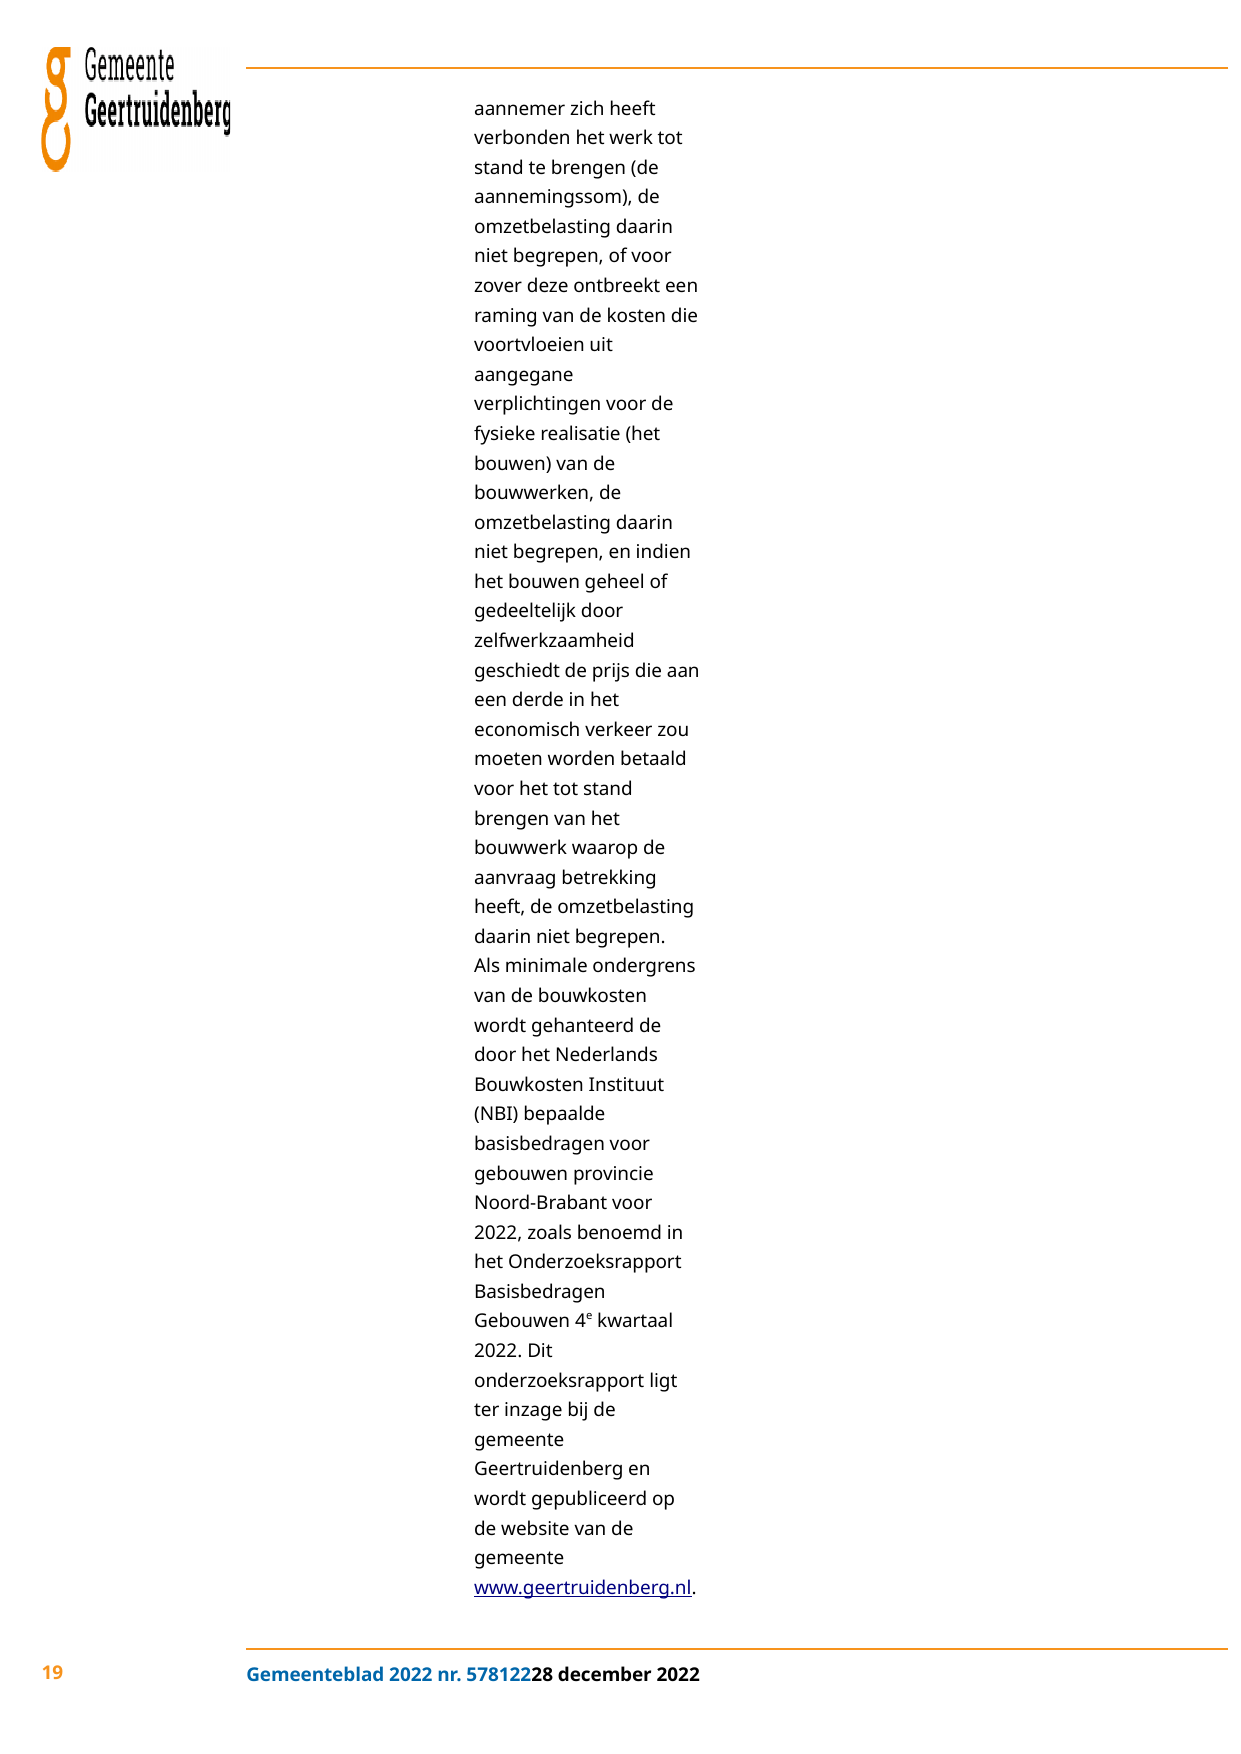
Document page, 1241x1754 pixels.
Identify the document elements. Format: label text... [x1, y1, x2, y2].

table_cell aannemer zich heeft verbonden het werk tot stand te brengen (de aannemingssom), de omzetbelasting daarin niet begrepen, of voor zover deze ontbreekt een raming van de kosten die voortvloeien uit aangegane verplichtingen voor de fysieke realisatie (het bouwen) van de bouwwerken, de omzetbelasting daarin niet begrepen, en indien het bouwen geheel of gedeeltelijk door zelfwerkzaamheid geschiedt de prijs die aan een derde in het economisch verkeer zou moeten worden betaald voor het tot stand brengen van het bouwwerk waarop de aanvraag betrekking heeft, de omzetbelasting daarin niet begrepen. Als minimale ondergrens van de bouwkosten wordt gehanteerd de door het Nederlands Bouwkosten Instituut (NBI) bepaalde basisbedragen voor gebouwen provincie Noord-Brabant voor 2022, zoals benoemd in het Onderzoeksrapport Basisbedragen Gebouwen 4e kwartaal 2022. Dit onderzoeksrapport ligt ter inzage bij de gemeente Geertruidenberg en wordt gepubliceerd op de website van de gemeente www.geertruidenberg.nl. [474, 95, 700, 1600]
table_cell [248, 95, 474, 1600]
picture [41, 47, 231, 172]
table_cell [700, 95, 926, 1600]
table_cell [926, 95, 1152, 1600]
